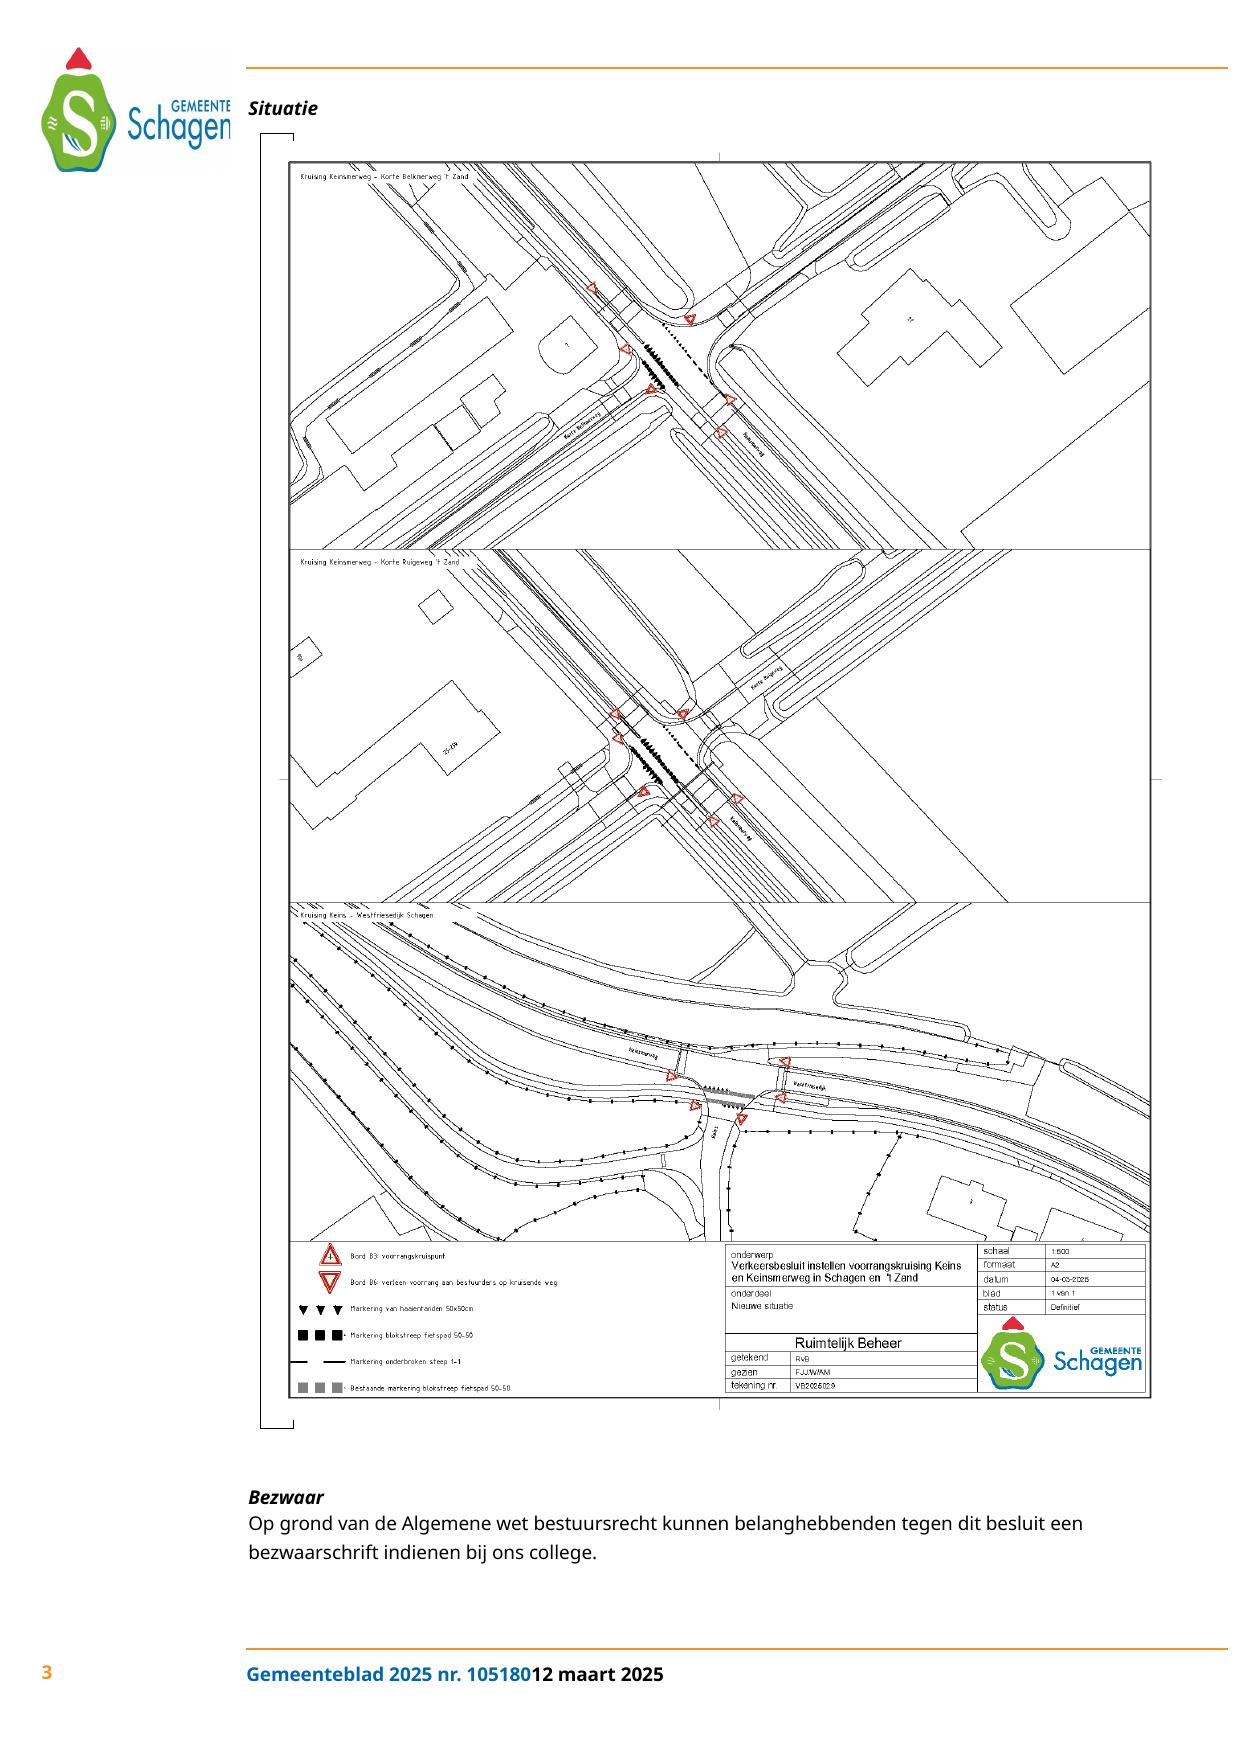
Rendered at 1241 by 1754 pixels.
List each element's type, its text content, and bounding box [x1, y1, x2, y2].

text Bezwaar [248, 1484, 1152, 1510]
text Op grond van de Algemene wet bestuursrecht kunnen belanghebbenden tegen dit besluit een bezwaarschrift indienen bij ons college. [248, 1510, 1152, 1565]
text Situatie [248, 95, 1152, 121]
picture [268, 141, 1173, 1420]
picture [41, 47, 231, 172]
